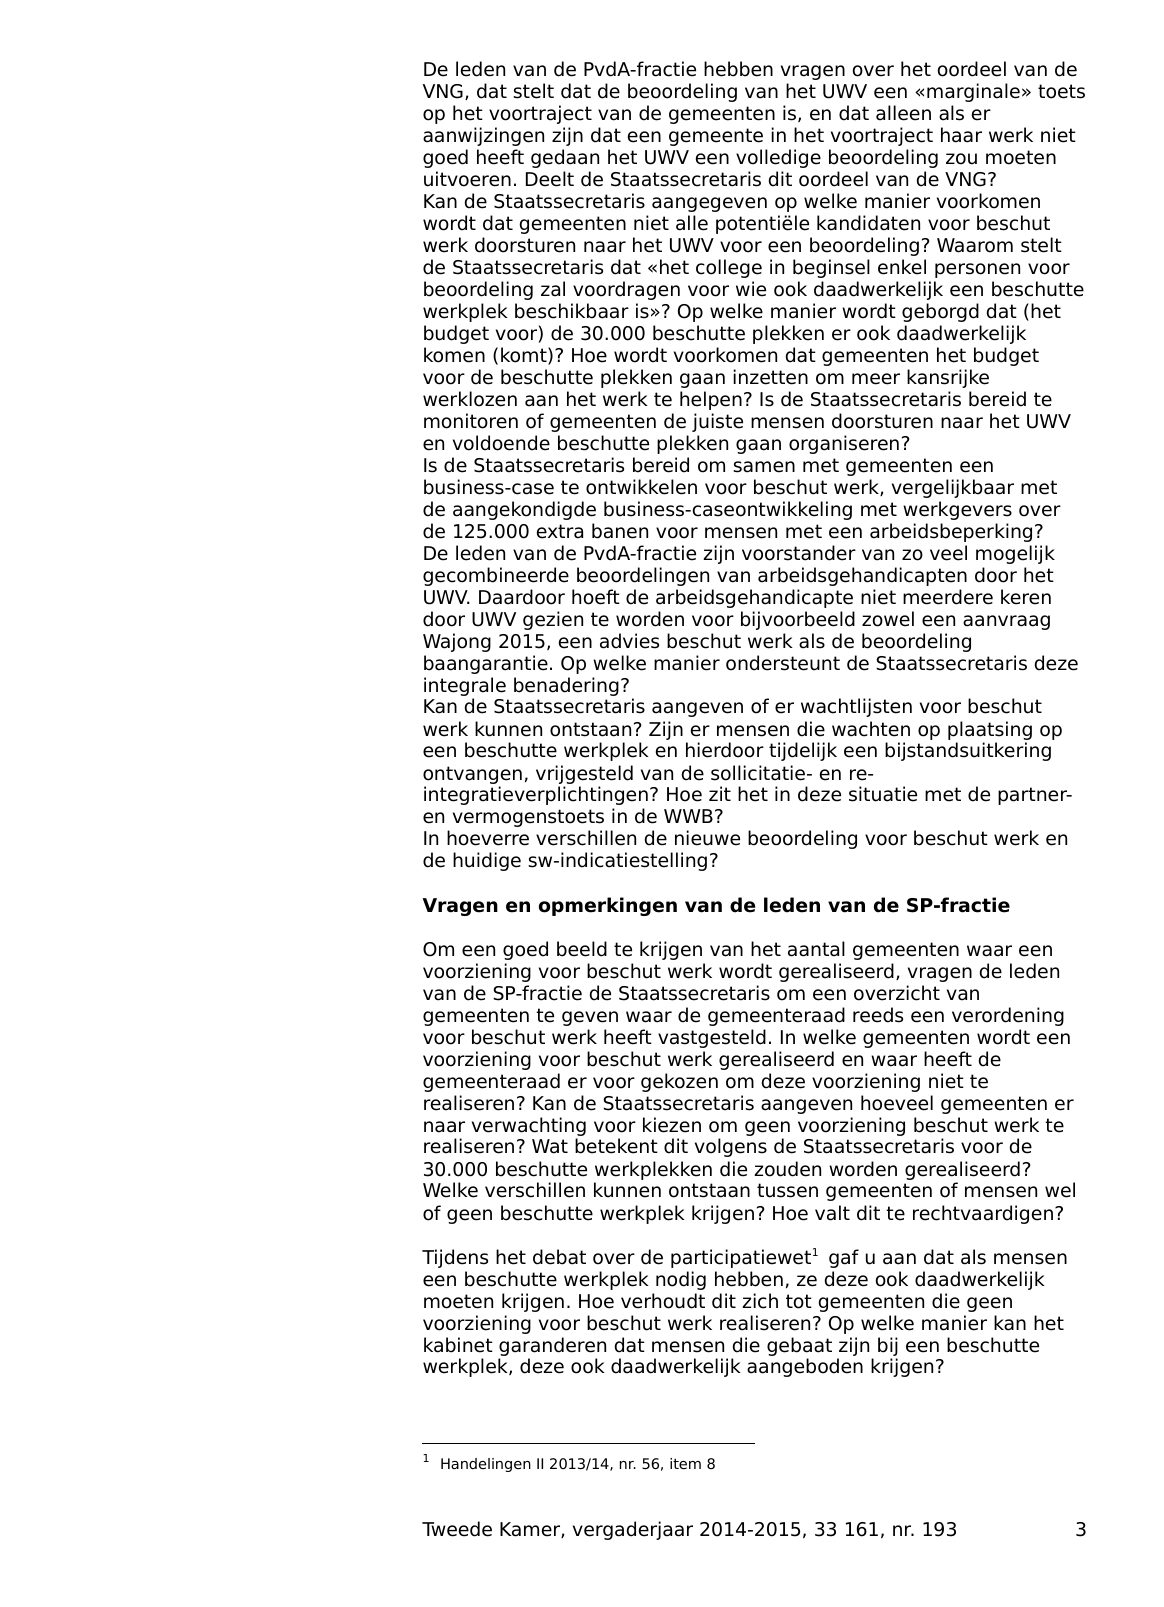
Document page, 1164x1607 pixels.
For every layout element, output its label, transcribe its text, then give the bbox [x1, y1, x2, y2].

text Is de Staatssecretaris bereid om samen met gemeenten een business-case te ontwikkelen voor beschut werk, vergelijkbaar met de aangekondigde business-caseontwikkeling met werkgevers over de 125.000 extra banen voor mensen met een arbeidsbeperking? [422, 455, 1087, 543]
subtitle Vragen en opmerkingen van de leden van de SP-fractie [422, 894, 1087, 916]
text Handelingen II 2013/14, nr. 56, item 8 [422, 1452, 1087, 1474]
text Kan de Staatssecretaris aangeven of er wachtlijsten voor beschut werk kunnen ontstaan? Zijn er mensen die wachten op plaatsing op een beschutte werkplek en hierdoor tijdelijk een bijstandsuitkering ontvangen, vrijgesteld van de sollicitatie- en re-integratieverplichtingen? Hoe zit het in deze situatie met de partner- en vermogenstoets in de WWB? [422, 696, 1087, 828]
text Tijdens het debat over de participatiewet gaf u aan dat als mensen een beschutte werkplek nodig hebben, ze deze ook daadwerkelijk moeten krijgen. Hoe verhoudt dit zich tot gemeenten die geen voorziening voor beschut werk realiseren? Op welke manier kan het kabinet garanderen dat mensen die gebaat zijn bij een beschutte werkplek, deze ook daadwerkelijk aangeboden krijgen? [422, 1247, 1087, 1378]
text Om een goed beeld te krijgen van het aantal gemeenten waar een voorziening voor beschut werk wordt gerealiseerd, vragen de leden van de SP-fractie de Staatssecretaris om een overzicht van gemeenten te geven waar de gemeenteraad reeds een verordening voor beschut werk heeft vastgesteld. In welke gemeenten wordt een voorziening voor beschut werk gerealiseerd en waar heeft de gemeenteraad er voor gekozen om deze voorziening niet te realiseren? Kan de Staatssecretaris aangeven hoeveel gemeenten er naar verwachting voor kiezen om geen voorziening beschut werk te realiseren? Wat betekent dit volgens de Staatssecretaris voor de 30.000 beschutte werkplekken die zouden worden gerealiseerd? Welke verschillen kunnen ontstaan tussen gemeenten of mensen wel of geen beschutte werkplek krijgen? Hoe valt dit te rechtvaardigen? [422, 939, 1087, 1224]
text De leden van de PvdA-fractie zijn voorstander van zo veel mogelijk gecombineerde beoordelingen van arbeidsgehandicapten door het UWV. Daardoor hoeft de arbeidsgehandicapte niet meerdere keren door UWV gezien te worden voor bijvoorbeeld zowel een aanvraag Wajong 2015, een advies beschut werk als de beoordeling baangarantie. Op welke manier ondersteunt de Staatssecretaris deze integrale benadering? [422, 543, 1087, 696]
text Kan de Staatssecretaris aangegeven op welke manier voorkomen wordt dat gemeenten niet alle potentiële kandidaten voor beschut werk doorsturen naar het UWV voor een beoordeling? Waarom stelt de Staatssecretaris dat «het college in beginsel enkel personen voor beoordeling zal voordragen voor wie ook daadwerkelijk een beschutte werkplek beschikbaar is»? Op welke manier wordt geborgd dat (het budget voor) de 30.000 beschutte plekken er ook daadwerkelijk komen (komt)? Hoe wordt voorkomen dat gemeenten het budget voor de beschutte plekken gaan inzetten om meer kansrijke werklozen aan het werk te helpen? Is de Staatssecretaris bereid te monitoren of gemeenten de juiste mensen doorsturen naar het UWV en voldoende beschutte plekken gaan organiseren? [422, 191, 1087, 455]
text De leden van de PvdA-fractie hebben vragen over het oordeel van de VNG, dat stelt dat de beoordeling van het UWV een «marginale» toets op het voortraject van de gemeenten is, en dat alleen als er aanwijzingen zijn dat een gemeente in het voortraject haar werk niet goed heeft gedaan het UWV een volledige beoordeling zou moeten uitvoeren. Deelt de Staatssecretaris dit oordeel van de VNG? [422, 59, 1087, 191]
text In hoeverre verschillen de nieuwe beoordeling voor beschut werk en de huidige sw-indicatiestelling? [422, 828, 1087, 872]
